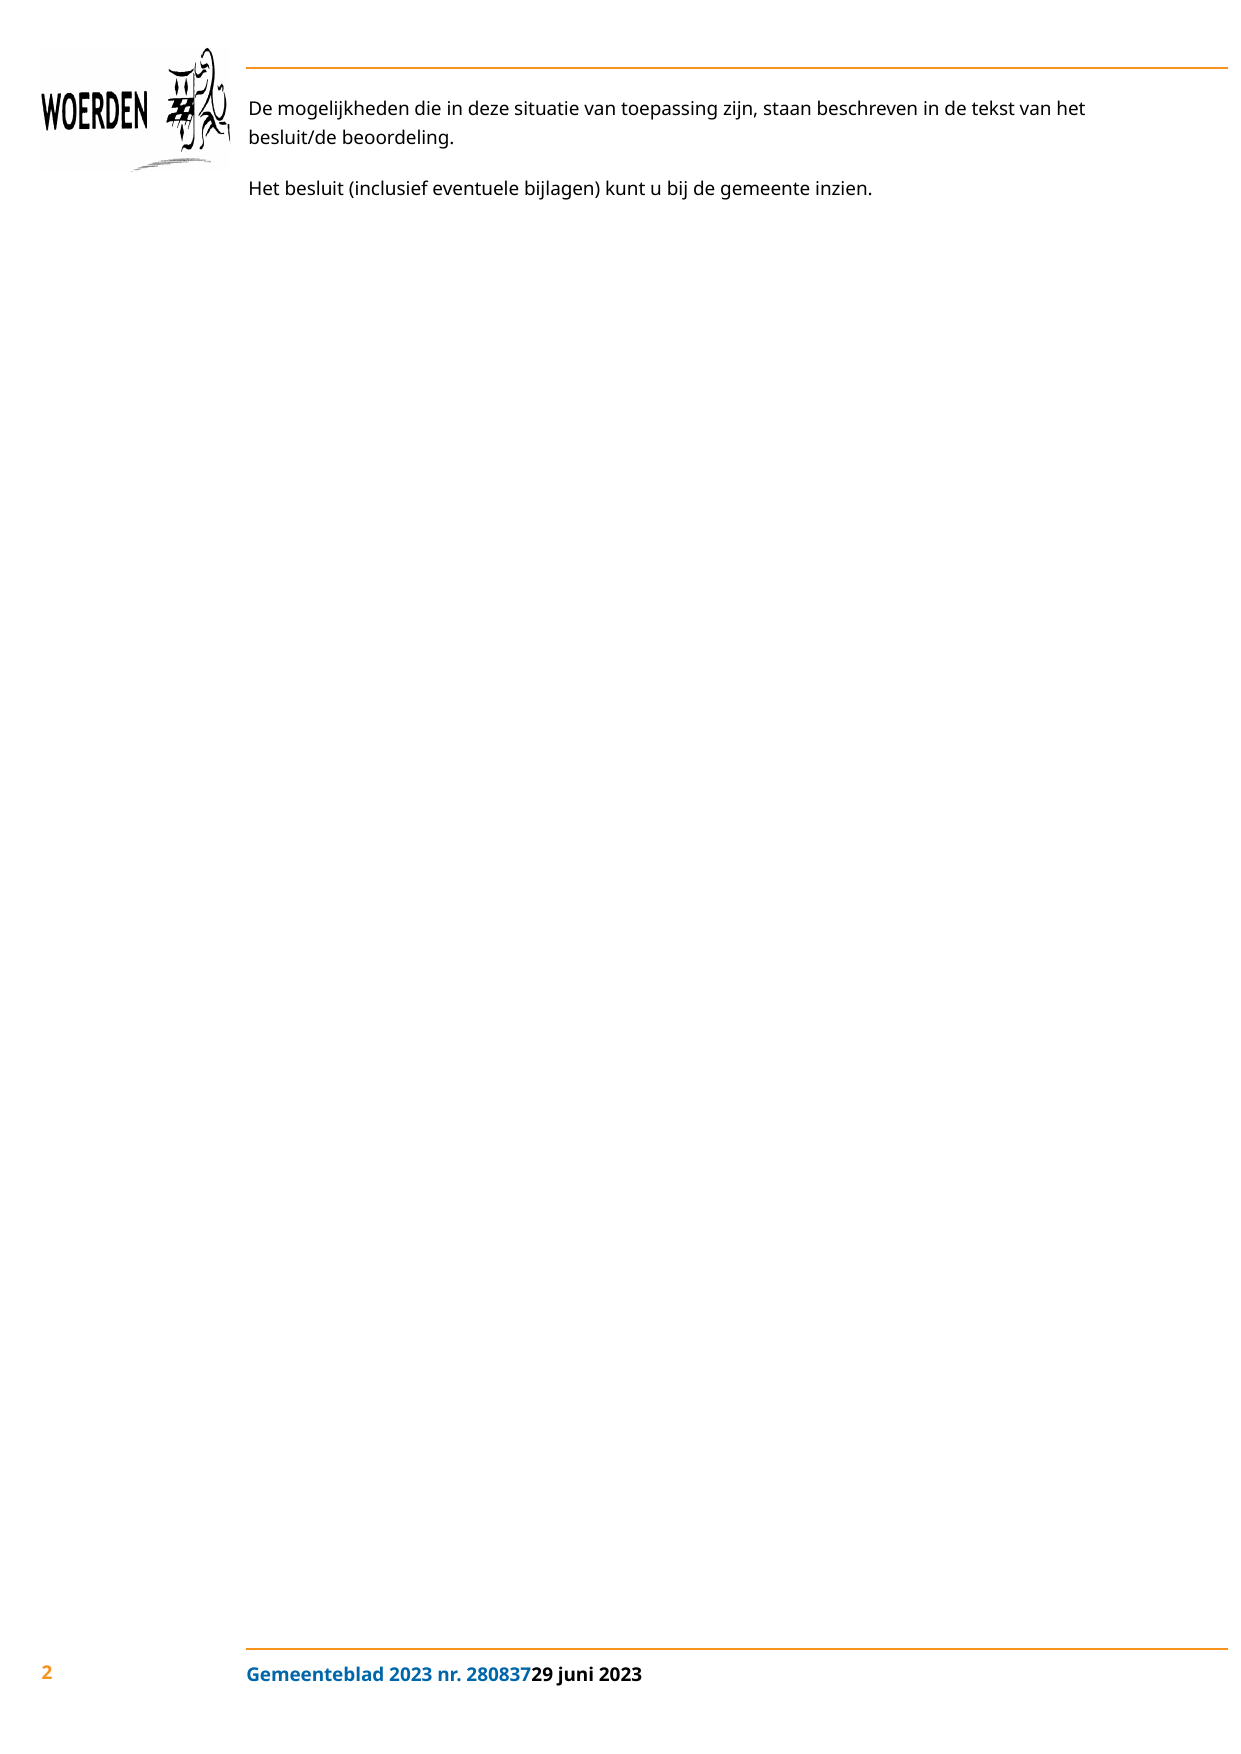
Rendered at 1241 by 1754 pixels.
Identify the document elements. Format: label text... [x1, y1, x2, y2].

text De mogelijkheden die in deze situatie van toepassing zijn, staan beschreven in de tekst van het besluit/de beoordeling. [248, 95, 1152, 150]
picture [41, 47, 231, 172]
text Het besluit (inclusief eventuele bijlagen) kunt u bij de gemeente inzien. [248, 175, 1152, 201]
